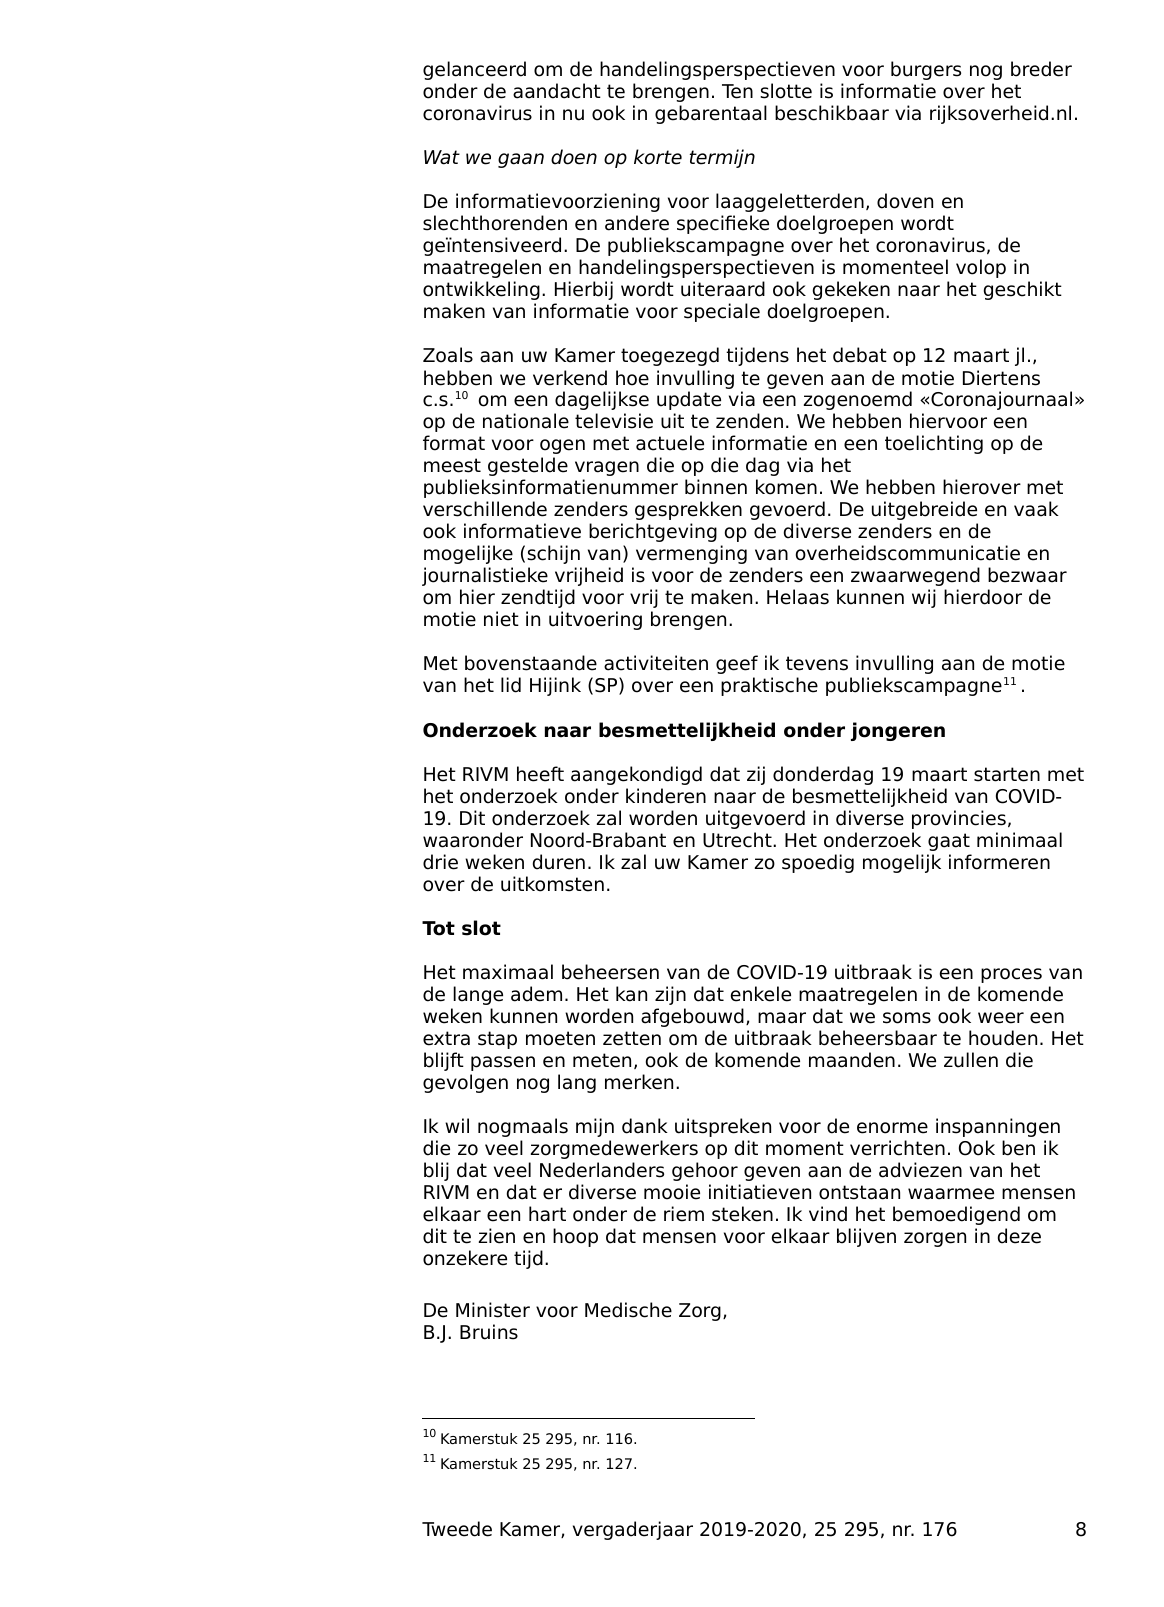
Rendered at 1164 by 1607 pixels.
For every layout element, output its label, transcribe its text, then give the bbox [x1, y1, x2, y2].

subtitle Tot slot [422, 918, 1087, 940]
text Het maximaal beheersen van de COVID-19 uitbraak is een proces van de lange adem. Het kan zijn dat enkele maatregelen in de komende weken kunnen worden afgebouwd, maar dat we soms ook weer een extra stap moeten zetten om de uitbraak beheersbaar te houden. Het blijft passen en meten, ook de komende maanden. We zullen die gevolgen nog lang merken. [422, 962, 1087, 1094]
text Ik wil nogmaals mijn dank uitspreken voor de enorme inspanningen die zo veel zorgmedewerkers op dit moment verrichten. Ook ben ik blij dat veel Nederlanders gehoor geven aan de adviezen van het RIVM en dat er diverse mooie initiatieven ontstaan waarmee mensen elkaar een hart onder de riem steken. Ik vind het bemoedigend om dit te zien en hoop dat mensen voor elkaar blijven zorgen in deze onzekere tijd. [422, 1116, 1087, 1270]
text Kamerstuk 25 295, nr. 127. [422, 1452, 1087, 1474]
text gelanceerd om de handelingsperspectieven voor burgers nog breder onder de aandacht te brengen. Ten slotte is informatie over het coronavirus in nu ook in gebarentaal beschikbaar via rijksoverheid.nl. [422, 59, 1087, 125]
text De informatievoorziening voor laaggeletterden, doven en slechthorenden en andere specifieke doelgroepen wordt geïntensiveerd. De publiekscampagne over het coronavirus, de maatregelen en handelingsperspectieven is momenteel volop in ontwikkeling. Hierbij wordt uiteraard ook gekeken naar het geschikt maken van informatie voor speciale doelgroepen. [422, 191, 1087, 323]
text Het RIVM heeft aangekondigd dat zij donderdag 19 maart starten met het onderzoek onder kinderen naar de besmettelijkheid van COVID-19. Dit onderzoek zal worden uitgevoerd in diverse provincies, waaronder Noord-Brabant en Utrecht. Het onderzoek gaat minimaal drie weken duren. Ik zal uw Kamer zo spoedig mogelijk informeren over de uitkomsten. [422, 764, 1087, 896]
text Kamerstuk 25 295, nr. 116. [422, 1427, 1087, 1449]
subtitle Wat we gaan doen op korte termijn [422, 147, 1087, 169]
subtitle Onderzoek naar besmettelijkheid onder jongeren [422, 719, 1087, 741]
text De Minister voor Medische Zorg, B.J. Bruins [422, 1300, 1087, 1344]
text Zoals aan uw Kamer toegezegd tijdens het debat op 12 maart jl., hebben we verkend hoe invulling te geven aan de motie Diertens c.s. om een dagelijkse update via een zogenoemd «Coronajournaal» op de nationale televisie uit te zenden. We hebben hiervoor een format voor ogen met actuele informatie en een toelichting op de meest gestelde vragen die op die dag via het publieksinformatienummer binnen komen. We hebben hierover met verschillende zenders gesprekken gevoerd. De uitgebreide en vaak ook informatieve berichtgeving op de diverse zenders en de mogelijke (schijn van) vermenging van overheidscommunicatie en journalistieke vrijheid is voor de zenders een zwaarwegend bezwaar om hier zendtijd voor vrij te maken. Helaas kunnen wij hierdoor de motie niet in uitvoering brengen. [422, 345, 1087, 631]
text Met bovenstaande activiteiten geef ik tevens invulling aan de motie van het lid Hijink (SP) over een praktische publiekscampagne. [422, 653, 1087, 697]
